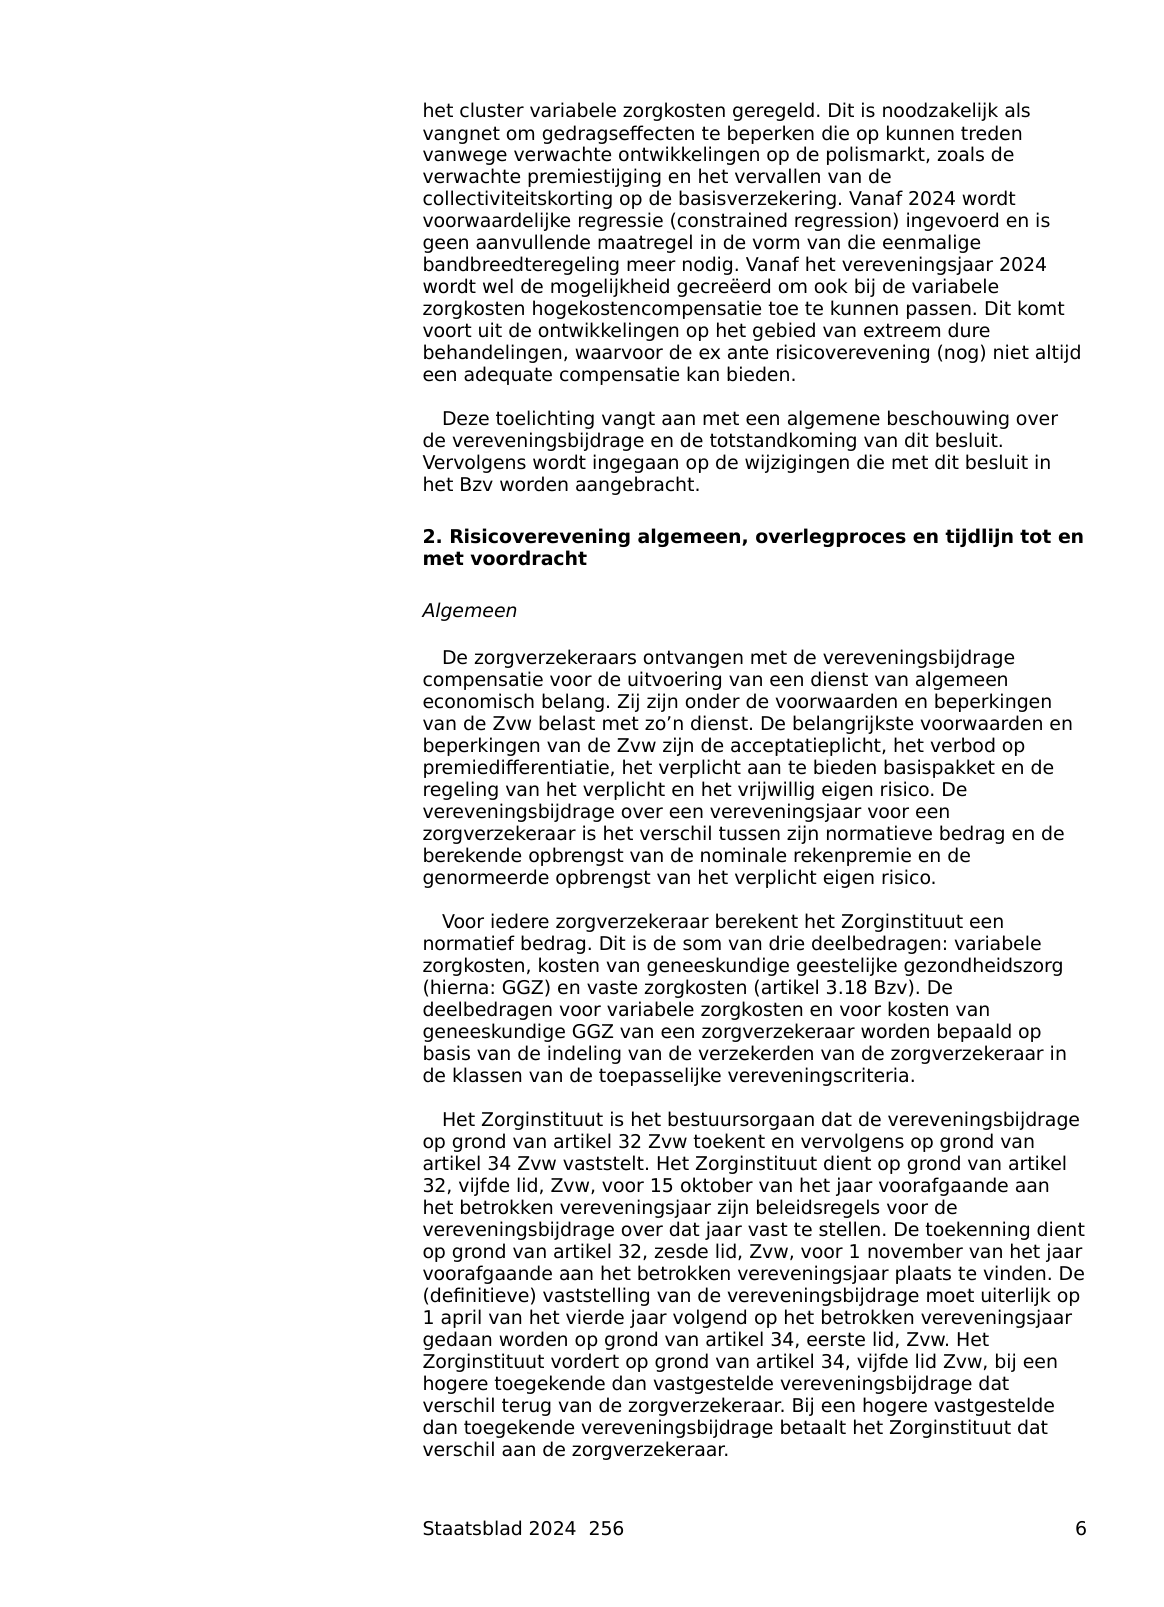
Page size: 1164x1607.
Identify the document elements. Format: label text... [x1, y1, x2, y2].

subtitle Algemeen [422, 600, 1087, 622]
text Het Zorginstituut is het bestuursorgaan dat de vereveningsbijdrage op grond van artikel 32 Zvw toekent en vervolgens op grond van artikel 34 Zvw vaststelt. Het Zorginstituut dient op grond van artikel 32, vijfde lid, Zvw, voor 15 oktober van het jaar voorafgaande aan het betrokken vereveningsjaar zijn beleidsregels voor de vereveningsbijdrage over dat jaar vast te stellen. De toekenning dient op grond van artikel 32, zesde lid, Zvw, voor 1 november van het jaar voorafgaande aan het betrokken vereveningsjaar plaats te vinden. De (definitieve) vaststelling van de vereveningsbijdrage moet uiterlijk op 1 april van het vierde jaar volgend op het betrokken vereveningsjaar gedaan worden op grond van artikel 34, eerste lid, Zvw. Het Zorginstituut vordert op grond van artikel 34, vijfde lid Zvw, bij een hogere toegekende dan vastgestelde vereveningsbijdrage dat verschil terug van de zorgverzekeraar. Bij een hogere vastgestelde dan toegekende vereveningsbijdrage betaalt het Zorginstituut dat verschil aan de zorgverzekeraar. [422, 1109, 1087, 1461]
text het cluster variabele zorgkosten geregeld. Dit is noodzakelijk als vangnet om gedragseffecten te beperken die op kunnen treden vanwege verwachte ontwikkelingen op de polismarkt, zoals de verwachte premiestijging en het vervallen van de collectiviteitskorting op de basisverzekering. Vanaf 2024 wordt voorwaardelijke regressie (constrained regression) ingevoerd en is geen aanvullende maatregel in de vorm van die eenmalige bandbreedteregeling meer nodig. Vanaf het vereveningsjaar 2024 wordt wel de mogelijkheid gecreëerd om ook bij de variabele zorgkosten hogekostencompensatie toe te kunnen passen. Dit komt voort uit de ontwikkelingen op het gebied van extreem dure behandelingen, waarvoor de ex ante risicoverevening (nog) niet altijd een adequate compensatie kan bieden. [422, 100, 1087, 386]
text Deze toelichting vangt aan met een algemene beschouwing over de vereveningsbijdrage en de totstandkoming van dit besluit. Vervolgens wordt ingegaan op de wijzigingen die met dit besluit in het Bzv worden aangebracht. [422, 408, 1087, 496]
text Voor iedere zorgverzekeraar berekent het Zorginstituut een normatief bedrag. Dit is de som van drie deelbedragen: variabele zorgkosten, kosten van geneeskundige geestelijke gezondheidszorg (hierna: GGZ) en vaste zorgkosten (artikel 3.18 Bzv). De deelbedragen voor variabele zorgkosten en voor kosten van geneeskundige GGZ van een zorgverzekeraar worden bepaald op basis van de indeling van de verzekerden van de zorgverzekeraar in de klassen van de toepasselijke vereveningscriteria. [422, 911, 1087, 1087]
text De zorgverzekeraars ontvangen met de vereveningsbijdrage compensatie voor de uitvoering van een dienst van algemeen economisch belang. Zij zijn onder de voorwaarden en beperkingen van de Zvw belast met zo’n dienst. De belangrijkste voorwaarden en beperkingen van de Zvw zijn de acceptatieplicht, het verbod op premiedifferentiatie, het verplicht aan te bieden basispakket en de regeling van het verplicht en het vrijwillig eigen risico. De vereveningsbijdrage over een vereveningsjaar voor een zorgverzekeraar is het verschil tussen zijn normatieve bedrag en de berekende opbrengst van de nominale rekenpremie en de genormeerde opbrengst van het verplicht eigen risico. [422, 647, 1087, 889]
subtitle 2. Risicoverevening algemeen, overlegproces en tijdlijn tot en met voordracht [422, 526, 1087, 570]
